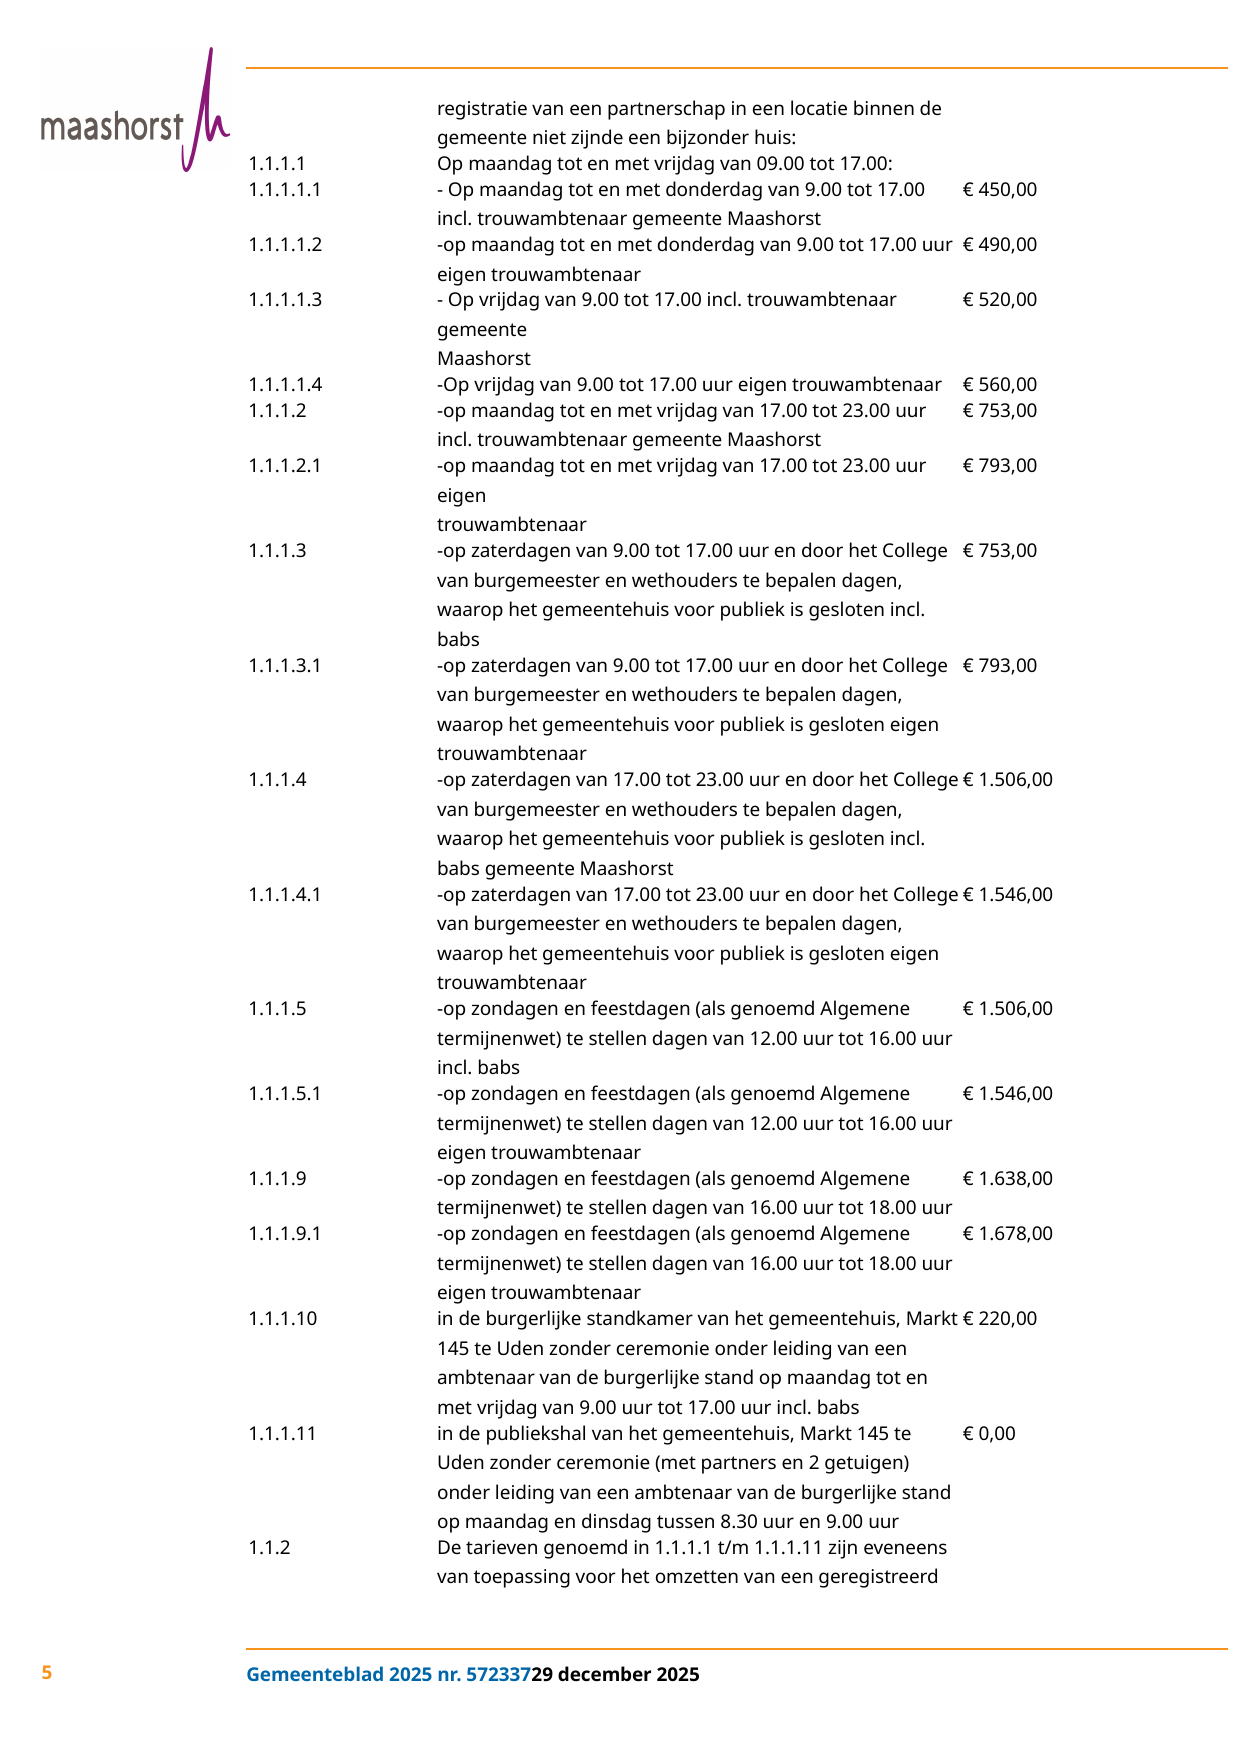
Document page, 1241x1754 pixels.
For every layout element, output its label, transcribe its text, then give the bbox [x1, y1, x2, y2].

table_cell 1.1.1.10 [248, 1305, 437, 1420]
table_cell -op zondagen en feestdagen (als genoemd Algemene termijnenwet) te stellen dagen van 12.00 uur tot 16.00 uur incl. babs [437, 995, 963, 1080]
table_cell € 450,00 [963, 176, 1152, 231]
table_cell 1.1.1.9 [248, 1165, 437, 1220]
table_cell 1.1.1.3 [248, 537, 437, 652]
table_cell € 1.638,00 [963, 1165, 1152, 1220]
picture [41, 47, 231, 172]
table_cell De tarieven genoemd in 1.1.1.1 t/m 1.1.1.11 zijn eveneens van toepassing voor het omzetten van een geregistreerd [437, 1534, 963, 1589]
table_cell 1.1.1.3.1 [248, 652, 437, 766]
table_cell € 220,00 [963, 1305, 1152, 1420]
table_cell -op zaterdagen van 9.00 tot 17.00 uur en door het College van burgemeester en wethouders te bepalen dagen, waarop het gemeentehuis voor publiek is gesloten incl. babs [437, 537, 963, 652]
table_cell € 560,00 [963, 371, 1152, 397]
table_cell € 793,00 [963, 652, 1152, 766]
table_cell registratie van een partnerschap in een locatie binnen de gemeente niet zijnde een bijzonder huis: [437, 95, 963, 150]
table_cell 1.1.1.4 [248, 766, 437, 881]
table_cell -op zondagen en feestdagen (als genoemd Algemene termijnenwet) te stellen dagen van 16.00 uur tot 18.00 uur [437, 1165, 963, 1220]
table_cell € 753,00 [963, 537, 1152, 652]
table_cell -op maandag tot en met vrijdag van 17.00 tot 23.00 uur eigen trouwambtenaar [437, 453, 963, 537]
table_cell -op zaterdagen van 17.00 tot 23.00 uur en door het College van burgemeester en wethouders te bepalen dagen, waarop het gemeentehuis voor publiek is gesloten eigen trouwambtenaar [437, 881, 963, 995]
table_cell 1.1.1.1.4 [248, 371, 437, 397]
table_cell -op maandag tot en met donderdag van 9.00 tot 17.00 uur eigen trouwambtenaar [437, 231, 963, 286]
table_cell 1.1.1.1.3 [248, 286, 437, 371]
table_cell 1.1.1.11 [248, 1420, 437, 1534]
table_cell € 490,00 [963, 231, 1152, 286]
table_cell -Op vrijdag van 9.00 tot 17.00 uur eigen trouwambtenaar [437, 371, 963, 397]
table_cell - Op maandag tot en met donderdag van 9.00 tot 17.00 incl. trouwambtenaar gemeente Maashorst [437, 176, 963, 231]
table_cell [963, 150, 1152, 176]
table_cell -op zondagen en feestdagen (als genoemd Algemene termijnenwet) te stellen dagen van 16.00 uur tot 18.00 uur eigen trouwambtenaar [437, 1220, 963, 1305]
table_cell € 793,00 [963, 453, 1152, 537]
table_cell € 1.546,00 [963, 881, 1152, 995]
table_cell -op maandag tot en met vrijdag van 17.00 tot 23.00 uur incl. trouwambtenaar gemeente Maashorst [437, 397, 963, 452]
table_cell [963, 1534, 1152, 1589]
table_cell 1.1.1.1.1 [248, 176, 437, 231]
table_cell € 1.506,00 [963, 766, 1152, 881]
table_cell -op zaterdagen van 17.00 tot 23.00 uur en door het College van burgemeester en wethouders te bepalen dagen, waarop het gemeentehuis voor publiek is gesloten incl. babs gemeente Maashorst [437, 766, 963, 881]
table_cell € 0,00 [963, 1420, 1152, 1534]
table_cell 1.1.1.5 [248, 995, 437, 1080]
table_cell - Op vrijdag van 9.00 tot 17.00 incl. trouwambtenaar gemeente Maashorst [437, 286, 963, 371]
table_cell 1.1.2 [248, 1534, 437, 1589]
table_cell Op maandag tot en met vrijdag van 09.00 tot 17.00: [437, 150, 963, 176]
table_cell € 1.678,00 [963, 1220, 1152, 1305]
table_cell 1.1.1.5.1 [248, 1080, 437, 1165]
table_cell € 753,00 [963, 397, 1152, 452]
table_cell € 520,00 [963, 286, 1152, 371]
table_cell [963, 95, 1152, 150]
table_cell € 1.546,00 [963, 1080, 1152, 1165]
table_cell 1.1.1.1 [248, 150, 437, 176]
table_cell 1.1.1.2 [248, 397, 437, 452]
table_cell in de publiekshal van het gemeentehuis, Markt 145 te Uden zonder ceremonie (met partners en 2 getuigen) onder leiding van een ambtenaar van de burgerlijke stand op maandag en dinsdag tussen 8.30 uur en 9.00 uur [437, 1420, 963, 1534]
table_cell in de burgerlijke standkamer van het gemeentehuis, Markt 145 te Uden zonder ceremonie onder leiding van een ambtenaar van de burgerlijke stand op maandag tot en met vrijdag van 9.00 uur tot 17.00 uur incl. babs [437, 1305, 963, 1420]
table_cell -op zaterdagen van 9.00 tot 17.00 uur en door het College van burgemeester en wethouders te bepalen dagen, waarop het gemeentehuis voor publiek is gesloten eigen trouwambtenaar [437, 652, 963, 766]
table_cell [248, 95, 437, 150]
table_cell 1.1.1.2.1 [248, 453, 437, 537]
table_cell € 1.506,00 [963, 995, 1152, 1080]
table_cell -op zondagen en feestdagen (als genoemd Algemene termijnenwet) te stellen dagen van 12.00 uur tot 16.00 uur eigen trouwambtenaar [437, 1080, 963, 1165]
table_cell 1.1.1.9.1 [248, 1220, 437, 1305]
table_cell 1.1.1.4.1 [248, 881, 437, 995]
table_cell 1.1.1.1.2 [248, 231, 437, 286]
